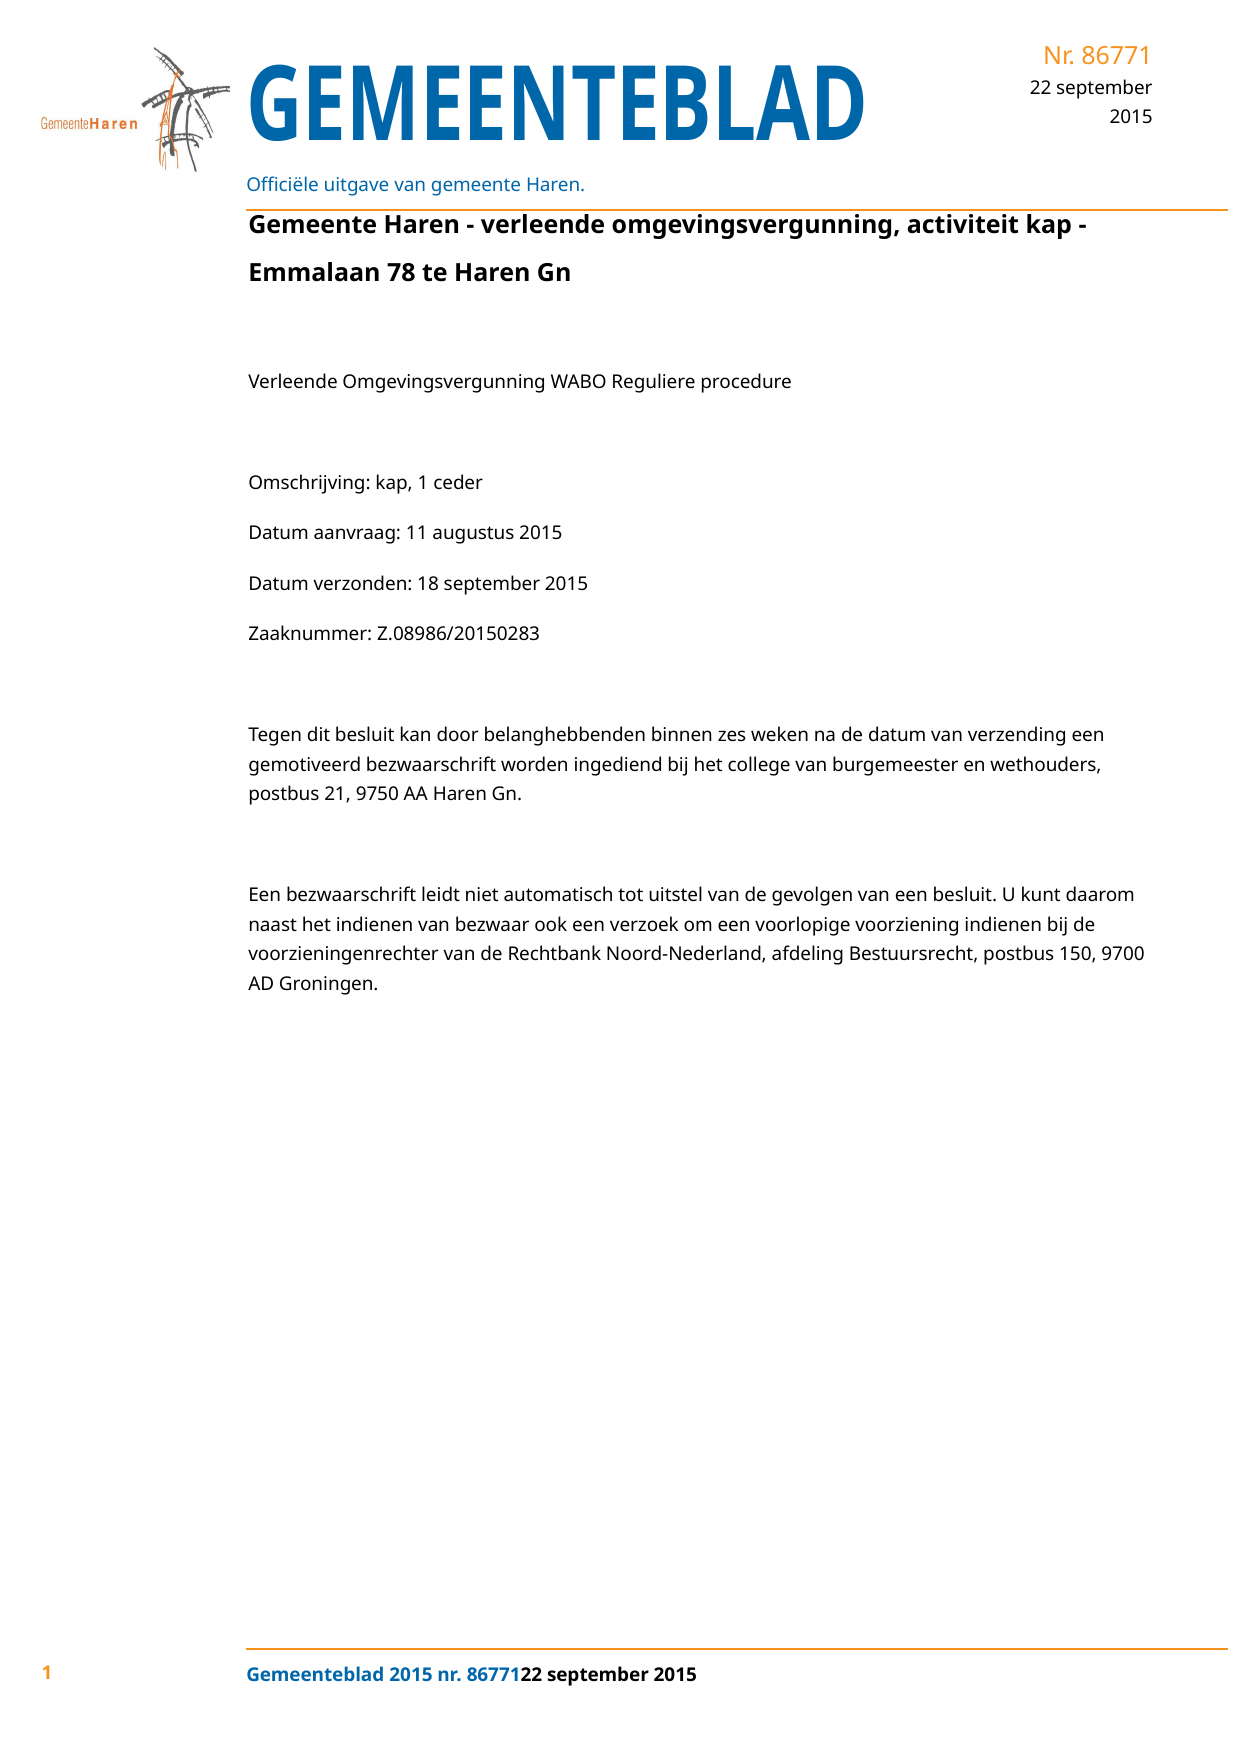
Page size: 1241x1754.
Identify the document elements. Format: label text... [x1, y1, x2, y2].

text Datum verzonden: 18 september 2015 [248, 570, 1152, 596]
text Gemeente Haren - verleende omgevingsvergunning, activiteit kap - Emmalaan 78 te Haren Gn [248, 211, 1152, 288]
picture [41, 47, 231, 172]
text Een bezwaarschrift leidt niet automatisch tot uitstel van de gevolgen van een besluit. U kunt daarom naast het indienen van bezwaar ook een verzoek om een voorlopige voorziening indienen bij de voorzieningenrechter van de Rechtbank Noord-Nederland, afdeling Bestuursrecht, postbus 150, 9700 AD Groningen. [248, 881, 1152, 996]
text Tegen dit besluit kan door belanghebbenden binnen zes weken na de datum van verzending een gemotiveerd bezwaarschrift worden ingediend bij het college van burgemeester en wethouders, postbus 21, 9750 AA Haren Gn. [248, 721, 1152, 806]
text Datum aanvraag: 11 augustus 2015 [248, 519, 1152, 545]
text Zaaknummer: Z.08986/20150283 [248, 620, 1152, 646]
text Omschrijving: kap, 1 ceder [248, 469, 1152, 495]
text Verleende Omgevingsvergunning WABO Reguliere procedure [248, 368, 1152, 394]
